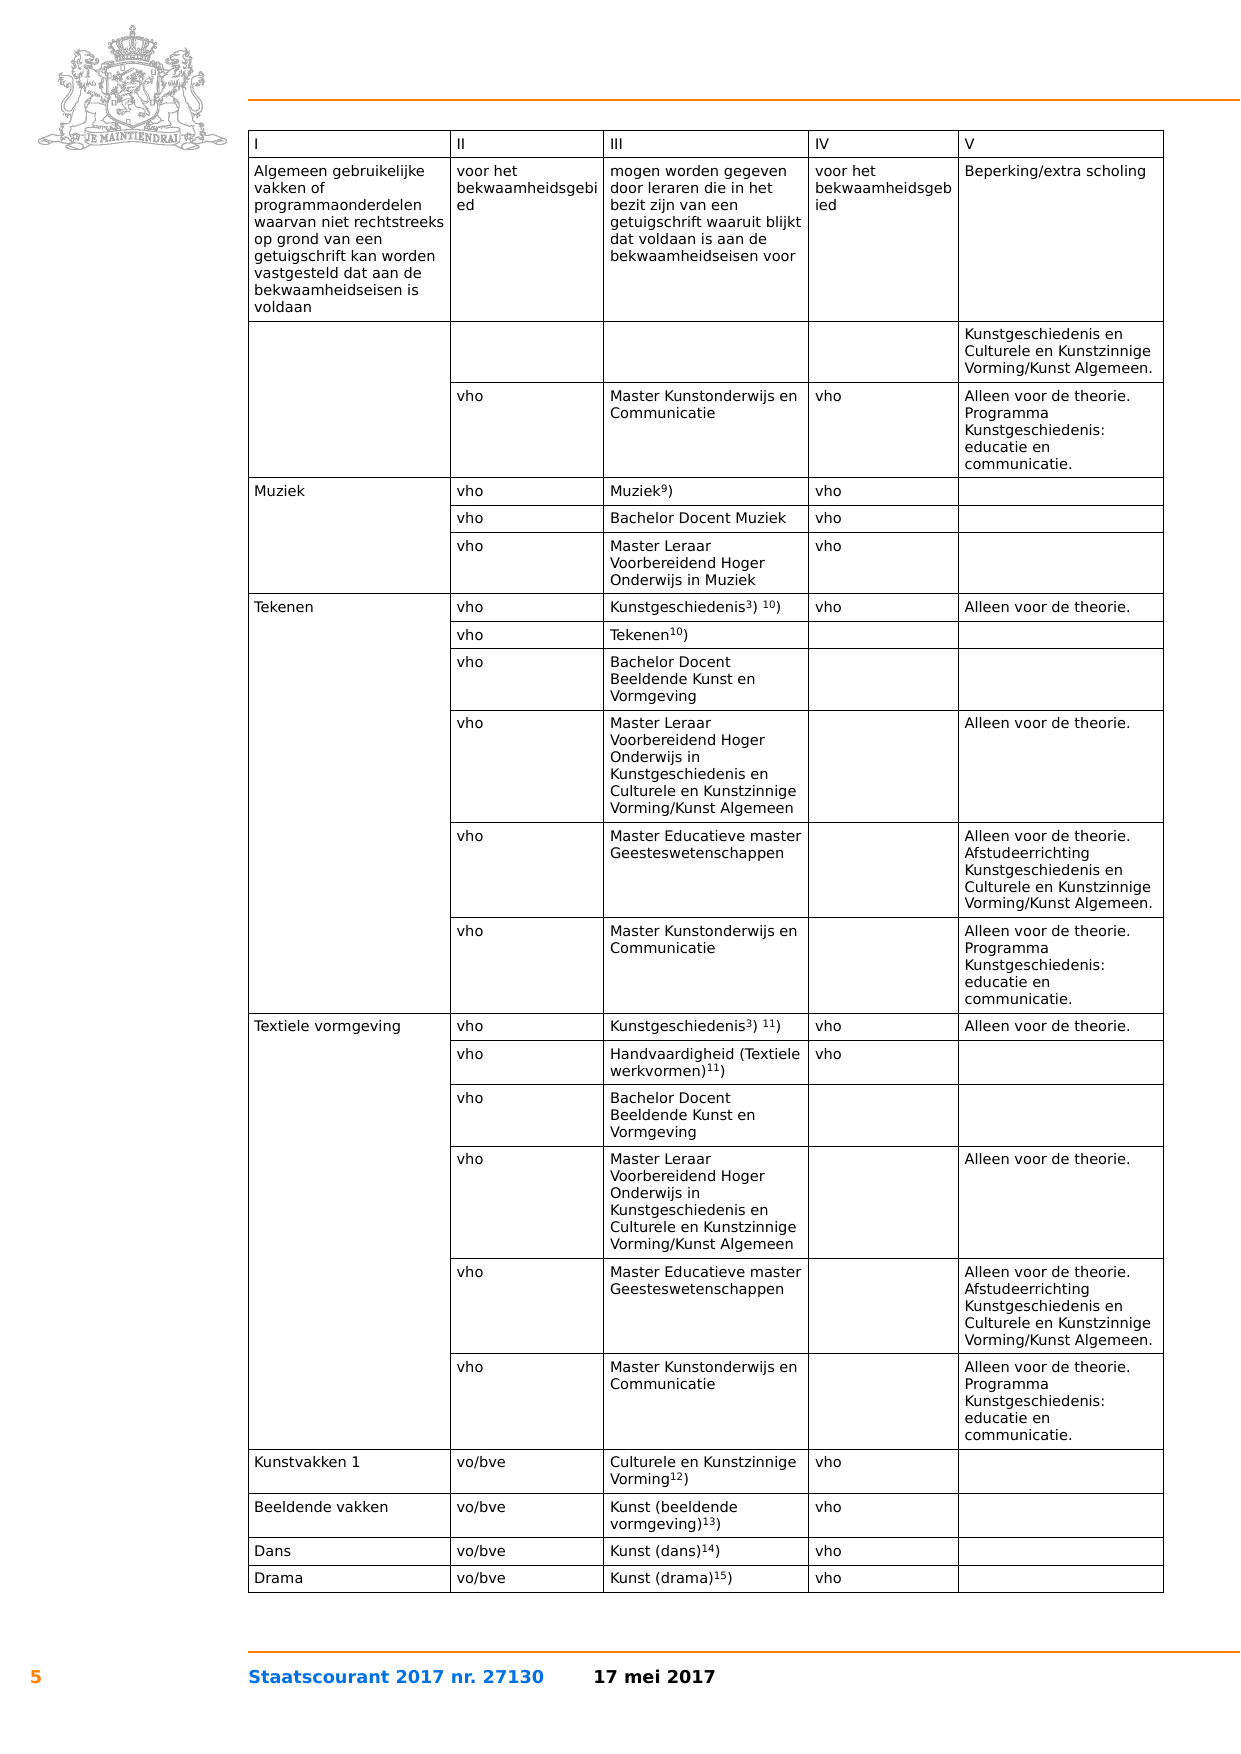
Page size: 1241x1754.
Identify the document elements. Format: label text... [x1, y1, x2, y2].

table_cell [809, 1259, 958, 1353]
table_cell Alleen voor de theorie. Programma Kunstgeschiedenis: educatie en communicatie. [959, 1354, 1163, 1448]
table_cell [959, 1450, 1163, 1493]
table_header V [959, 131, 1163, 157]
table_header III [604, 131, 808, 157]
table_cell [451, 322, 603, 382]
table_cell Alleen voor de theorie. Afstudeerrichting Kunstgeschiedenis en Culturele en Kunstzinnige Vorming/Kunst Algemeen. [959, 1259, 1163, 1353]
table_cell Master Leraar Voorbereidend Hoger Onderwijs in Kunstgeschiedenis en Culturele en Kunstzinnige Vorming/Kunst Algemeen [604, 711, 808, 822]
table_cell vho [451, 1014, 603, 1040]
table_cell Master Leraar Voorbereidend Hoger Onderwijs in Muziek [604, 533, 808, 593]
table_cell vho [809, 383, 958, 477]
table_cell Handvaardigheid (Textiele werkvormen)11) [604, 1041, 808, 1084]
table_cell [809, 622, 958, 648]
table_cell Kunstgeschiedenis3) 10) [604, 594, 808, 621]
table_cell Tekenen10) [604, 622, 808, 648]
table_cell vo/bve [451, 1450, 603, 1493]
table_cell Alleen voor de theorie. [959, 711, 1163, 822]
table_cell vho [451, 1259, 603, 1353]
table_cell [809, 1147, 958, 1258]
table_cell Master Educatieve master Geesteswetenschappen [604, 823, 808, 917]
table_cell Textiele vormgeving [249, 1014, 450, 1448]
table_cell Bachelor Docent Beeldende Kunst en Vormgeving [604, 1085, 808, 1146]
table_cell vho [809, 1538, 958, 1564]
table_cell Drama [249, 1566, 450, 1592]
table_cell vho [451, 1147, 603, 1258]
table_cell Kunst (drama)15) [604, 1566, 808, 1592]
table_cell Alleen voor de theorie. [959, 594, 1163, 621]
table_cell Alleen voor de theorie. Afstudeerrichting Kunstgeschiedenis en Culturele en Kunstzinnige Vorming/Kunst Algemeen. [959, 823, 1163, 917]
table_cell vho [451, 711, 603, 822]
table_cell vho [809, 478, 958, 504]
table_cell vho [451, 1041, 603, 1084]
table_cell Bachelor Docent Beeldende Kunst en Vormgeving [604, 649, 808, 709]
table_cell Muziek9) [604, 478, 808, 504]
table_cell [809, 1354, 958, 1448]
table_cell vho [451, 649, 603, 709]
table_header II [451, 131, 603, 157]
table_cell Alleen voor de theorie. Programma Kunstgeschiedenis: educatie en communicatie. [959, 918, 1163, 1012]
table_cell vho [451, 1354, 603, 1448]
table_cell vho [451, 506, 603, 532]
table_cell vho [451, 823, 603, 917]
table_cell [959, 622, 1163, 648]
table_cell [809, 1085, 958, 1146]
table_cell voor het bekwaamheidsgebied [809, 158, 958, 321]
table_cell vho [451, 918, 603, 1012]
table_cell Algemeen gebruikelijke vakken of programmaonderdelen waarvan niet rechtstreeks op grond van een getuigschrift kan worden vastgesteld dat aan de bekwaamheidseisen is voldaan [249, 158, 450, 321]
table_cell Culturele en Kunstzinnige Vorming12) [604, 1450, 808, 1493]
table_cell vo/bve [451, 1538, 603, 1564]
table_cell [959, 506, 1163, 532]
table_cell Tekenen [249, 594, 450, 1012]
table_cell [959, 649, 1163, 709]
table_cell [959, 533, 1163, 593]
table_cell Master Kunstonderwijs en Communicatie [604, 1354, 808, 1448]
table_cell vo/bve [451, 1566, 603, 1592]
table_cell Kunstvakken 1 [249, 1450, 450, 1493]
table_cell vho [809, 506, 958, 532]
table_header IV [809, 131, 958, 157]
table_cell [809, 711, 958, 822]
table_cell Kunstgeschiedenis en Culturele en Kunstzinnige Vorming/Kunst Algemeen. [959, 322, 1163, 382]
table_cell vho [451, 478, 603, 504]
table_cell Dans [249, 1538, 450, 1564]
table_cell vho [809, 1041, 958, 1084]
table_header I [249, 131, 450, 157]
table_cell Beeldende vakken [249, 1494, 450, 1537]
table_cell [809, 823, 958, 917]
table_cell Bachelor Docent Muziek [604, 506, 808, 532]
table_cell vho [451, 1085, 603, 1146]
table_cell Muziek [249, 478, 450, 593]
table_cell vho [451, 594, 603, 621]
table_cell Master Educatieve master Geesteswetenschappen [604, 1259, 808, 1353]
table_cell [959, 478, 1163, 504]
table_cell [604, 322, 808, 382]
table_cell Alleen voor de theorie. [959, 1147, 1163, 1258]
table_cell Alleen voor de theorie. Programma Kunstgeschiedenis: educatie en communicatie. [959, 383, 1163, 477]
table_cell vho [809, 1014, 958, 1040]
table_cell [959, 1041, 1163, 1084]
table_cell Master Kunstonderwijs en Communicatie [604, 918, 808, 1012]
table_cell Kunstgeschiedenis3) 11) [604, 1014, 808, 1040]
table_cell voor het bekwaamheidsgebied [451, 158, 603, 321]
table_cell vho [809, 533, 958, 593]
table_cell vho [809, 1494, 958, 1537]
table_cell Kunst (dans)14) [604, 1538, 808, 1564]
table_cell vho [451, 533, 603, 593]
table_cell Kunst (beeldende vormgeving)13) [604, 1494, 808, 1537]
table_cell vho [451, 622, 603, 648]
table_cell Master Kunstonderwijs en Communicatie [604, 383, 808, 477]
table_cell vho [451, 383, 603, 477]
picture [38, 25, 227, 150]
table_cell [809, 649, 958, 709]
table_cell Master Leraar Voorbereidend Hoger Onderwijs in Kunstgeschiedenis en Culturele en Kunstzinnige Vorming/Kunst Algemeen [604, 1147, 808, 1258]
table_cell [959, 1566, 1163, 1592]
table_cell [809, 322, 958, 382]
table_cell vho [809, 1566, 958, 1592]
table_cell [809, 918, 958, 1012]
table_cell [959, 1085, 1163, 1146]
table_cell vo/bve [451, 1494, 603, 1537]
table_cell Beperking/extra scholing [959, 158, 1163, 321]
table_cell Alleen voor de theorie. [959, 1014, 1163, 1040]
table_cell [959, 1494, 1163, 1537]
table_cell [959, 1538, 1163, 1564]
table_cell [249, 322, 450, 477]
table_cell mogen worden gegeven door leraren die in het bezit zijn van een getuigschrift waaruit blijkt dat voldaan is aan de bekwaamheidseisen voor [604, 158, 808, 321]
table_cell vho [809, 1450, 958, 1493]
table_cell vho [809, 594, 958, 621]
